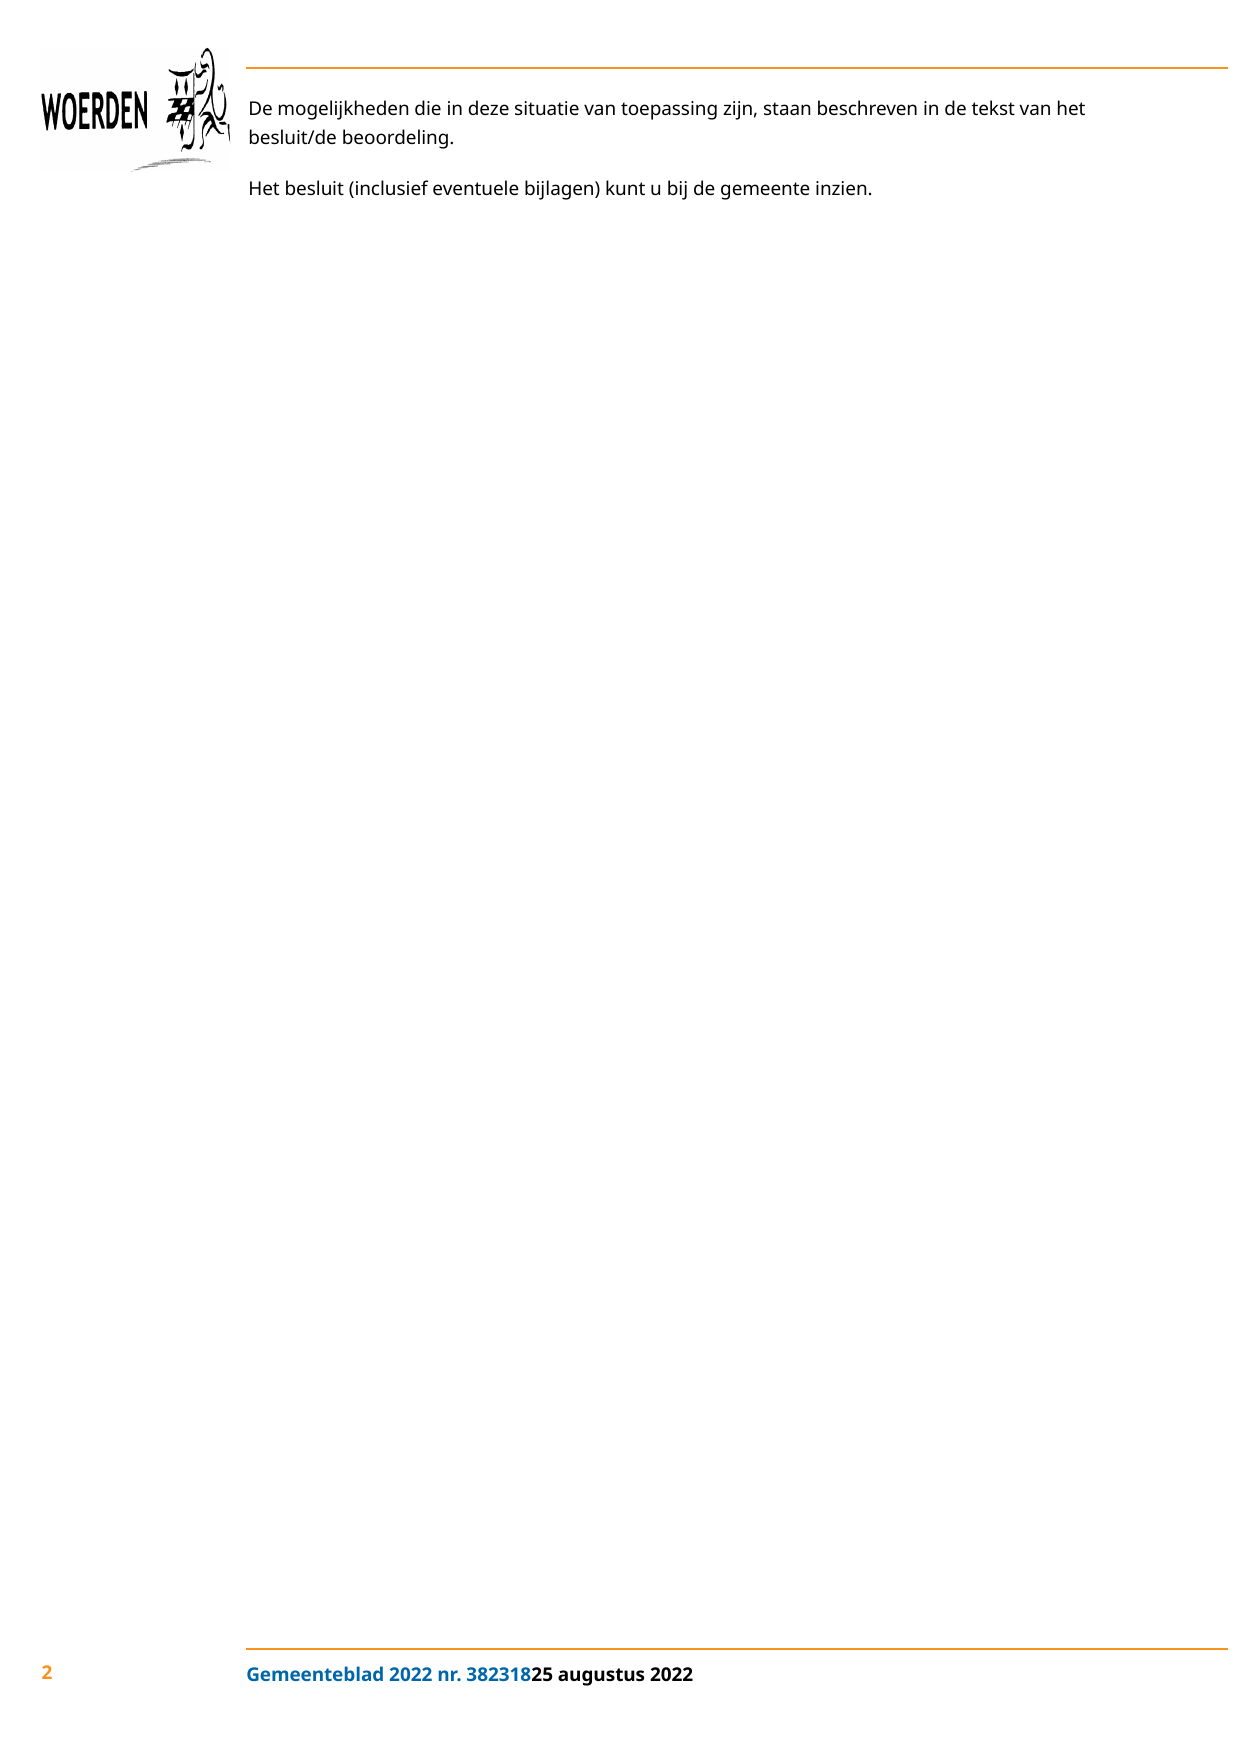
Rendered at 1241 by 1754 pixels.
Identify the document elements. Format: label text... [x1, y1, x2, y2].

text De mogelijkheden die in deze situatie van toepassing zijn, staan beschreven in de tekst van het besluit/de beoordeling. [248, 95, 1152, 150]
picture [41, 47, 231, 172]
text Het besluit (inclusief eventuele bijlagen) kunt u bij de gemeente inzien. [248, 175, 1152, 201]
